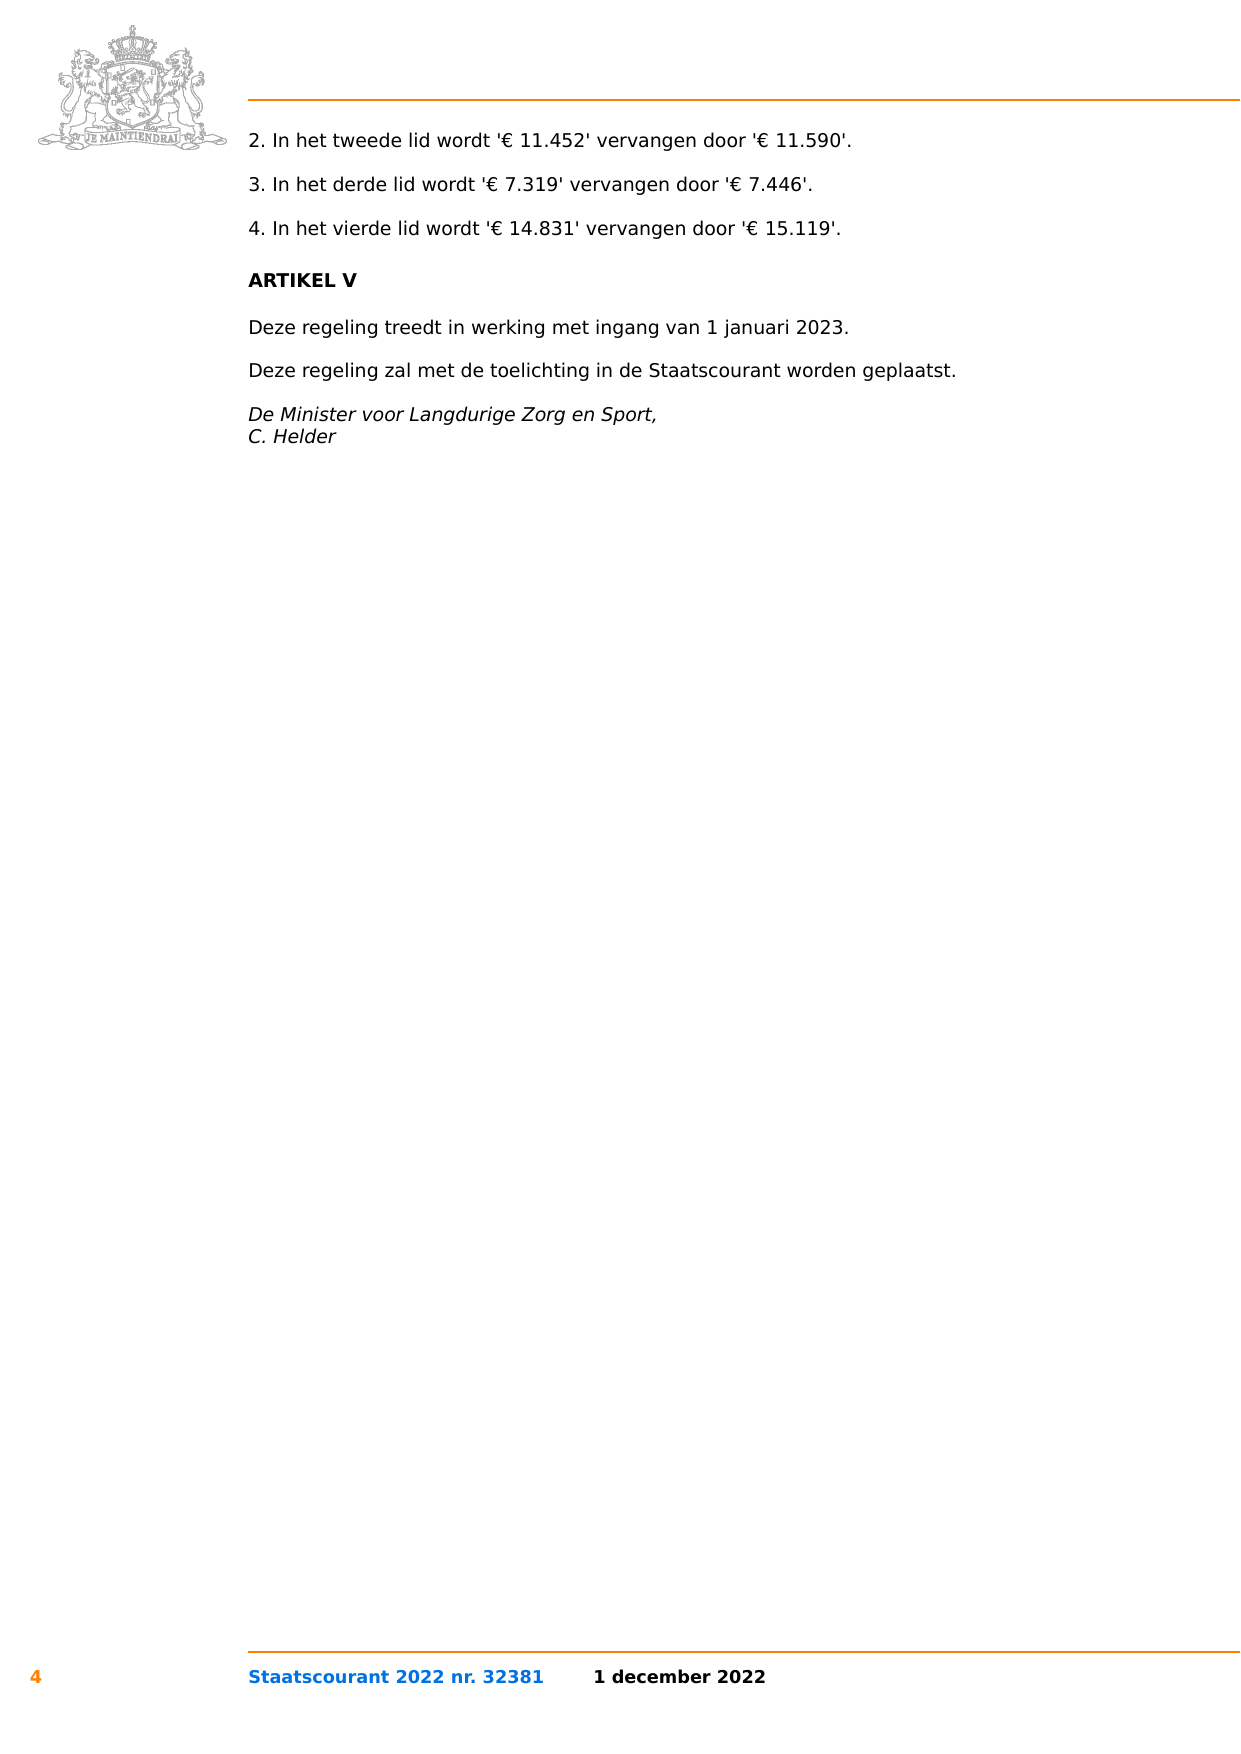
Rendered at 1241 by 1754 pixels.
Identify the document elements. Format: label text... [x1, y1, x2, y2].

picture [38, 25, 227, 150]
text Deze regeling zal met de toelichting in de Staatscourant worden geplaatst. [248, 360, 1163, 382]
text De Minister voor Langdurige Zorg en Sport, C. Helder [248, 404, 1163, 448]
text 2. In het tweede lid wordt '€ 11.452' vervangen door '€ 11.590'. [248, 130, 1163, 152]
text 3. In het derde lid wordt '€ 7.319' vervangen door '€ 7.446'. [248, 174, 1163, 196]
text Deze regeling treedt in werking met ingang van 1 januari 2023. [248, 317, 1163, 338]
subtitle ARTIKEL V [248, 269, 1163, 292]
text 4. In het vierde lid wordt '€ 14.831' vervangen door '€ 15.119'. [248, 218, 1163, 239]
